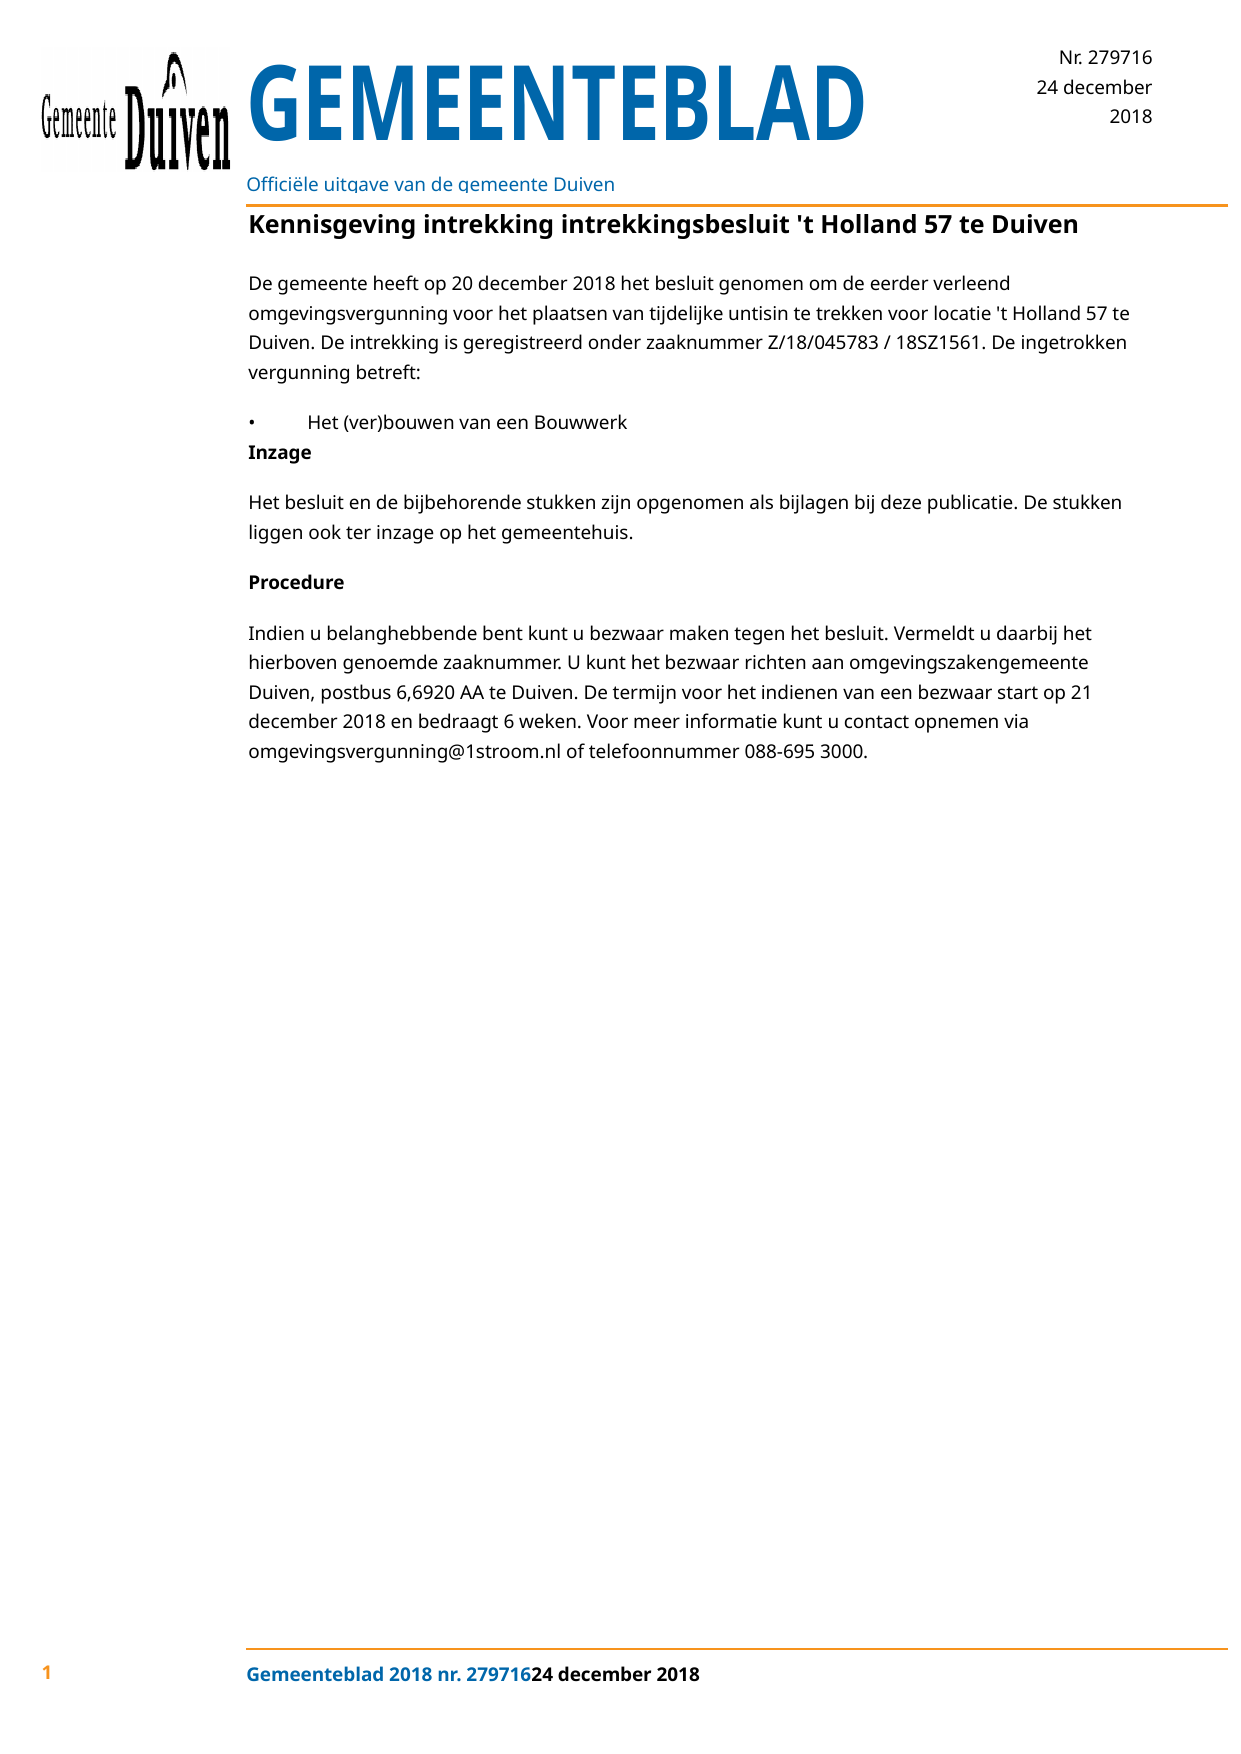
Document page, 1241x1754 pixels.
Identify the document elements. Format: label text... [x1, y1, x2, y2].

text Procedure [248, 569, 1152, 595]
list Het (ver)bouwen van een Bouwwerk [248, 409, 1152, 435]
text Indien u belanghebbende bent kunt u bezwaar maken tegen het besluit. Vermeldt u daarbij het hierboven genoemde zaaknummer. U kunt het bezwaar richten aan omgevingszakengemeente Duiven, postbus 6,6920 AA te Duiven. De termijn voor het indienen van een bezwaar start op 21 december 2018 en bedraagt 6 weken. Voor meer informatie kunt u contact opnemen via omgevingsvergunning@1stroom.nl of telefoonnummer 088-695 3000. [248, 620, 1152, 764]
text Het besluit en de bijbehorende stukken zijn opgenomen als bijlagen bij deze publicatie. De stukken liggen ook ter inzage op het gemeentehuis. [248, 489, 1152, 545]
text Inzage [248, 439, 1152, 465]
text De gemeente heeft op 20 december 2018 het besluit genomen om de eerder verleend omgevingsvergunning voor het plaatsen van tijdelijke untisin te trekken voor locatie 't Holland 57 te Duiven. De intrekking is geregistreerd onder zaaknummer Z/18/045783 / 18SZ1561. De ingetrokken vergunning betreft: [248, 270, 1152, 385]
text Kennisgeving intrekking intrekkingsbesluit 't Holland 57 te Duiven [248, 207, 1152, 241]
picture [41, 47, 231, 172]
